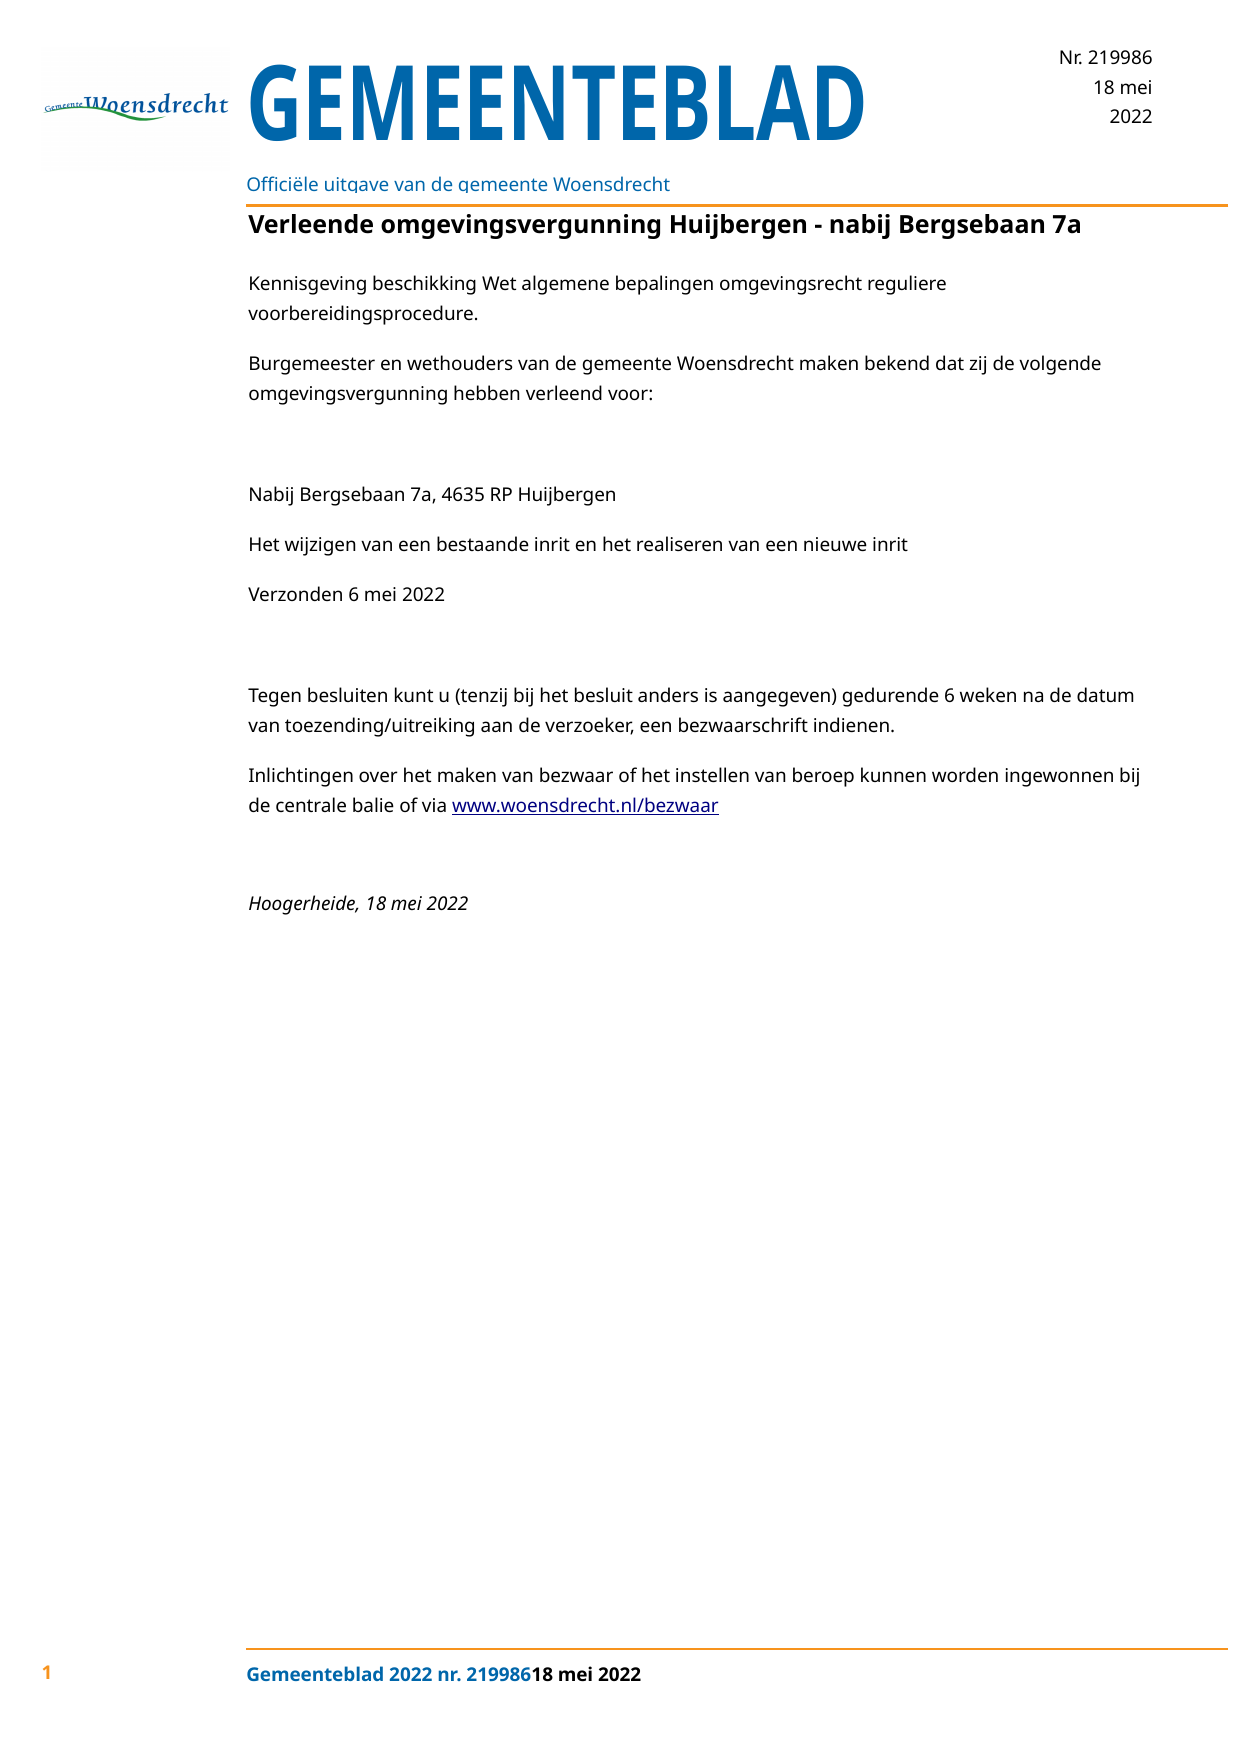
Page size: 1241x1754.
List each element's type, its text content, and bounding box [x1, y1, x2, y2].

text Tegen besluiten kunt u (tenzij bij het besluit anders is aangegeven) gedurende 6 weken na de datum van toezending/uitreiking aan de verzoeker, een bezwaarschrift indienen. [248, 682, 1152, 738]
text Het wijzigen van een bestaande inrit en het realiseren van een nieuwe inrit [248, 531, 1152, 557]
picture [41, 47, 231, 172]
text Hoogerheide, 18 mei 2022 [248, 890, 1152, 916]
text Verleende omgevingsvergunning Huijbergen - nabij Bergsebaan 7a [248, 207, 1152, 241]
text Kennisgeving beschikking Wet algemene bepalingen omgevingsrecht reguliere voorbereidingsprocedure. [248, 270, 1152, 326]
text Burgemeester en wethouders van de gemeente Woensdrecht maken bekend dat zij de volgende omgevingsvergunning hebben verleend voor: [248, 350, 1152, 406]
text Nabij Bergsebaan 7a, 4635 RP Huijbergen [248, 481, 1152, 506]
text Verzonden 6 mei 2022 [248, 582, 1152, 607]
text Inlichtingen over het maken van bezwaar of het instellen van beroep kunnen worden ingewonnen bij de centrale balie of via www.woensdrecht.nl/bezwaar [248, 762, 1152, 818]
